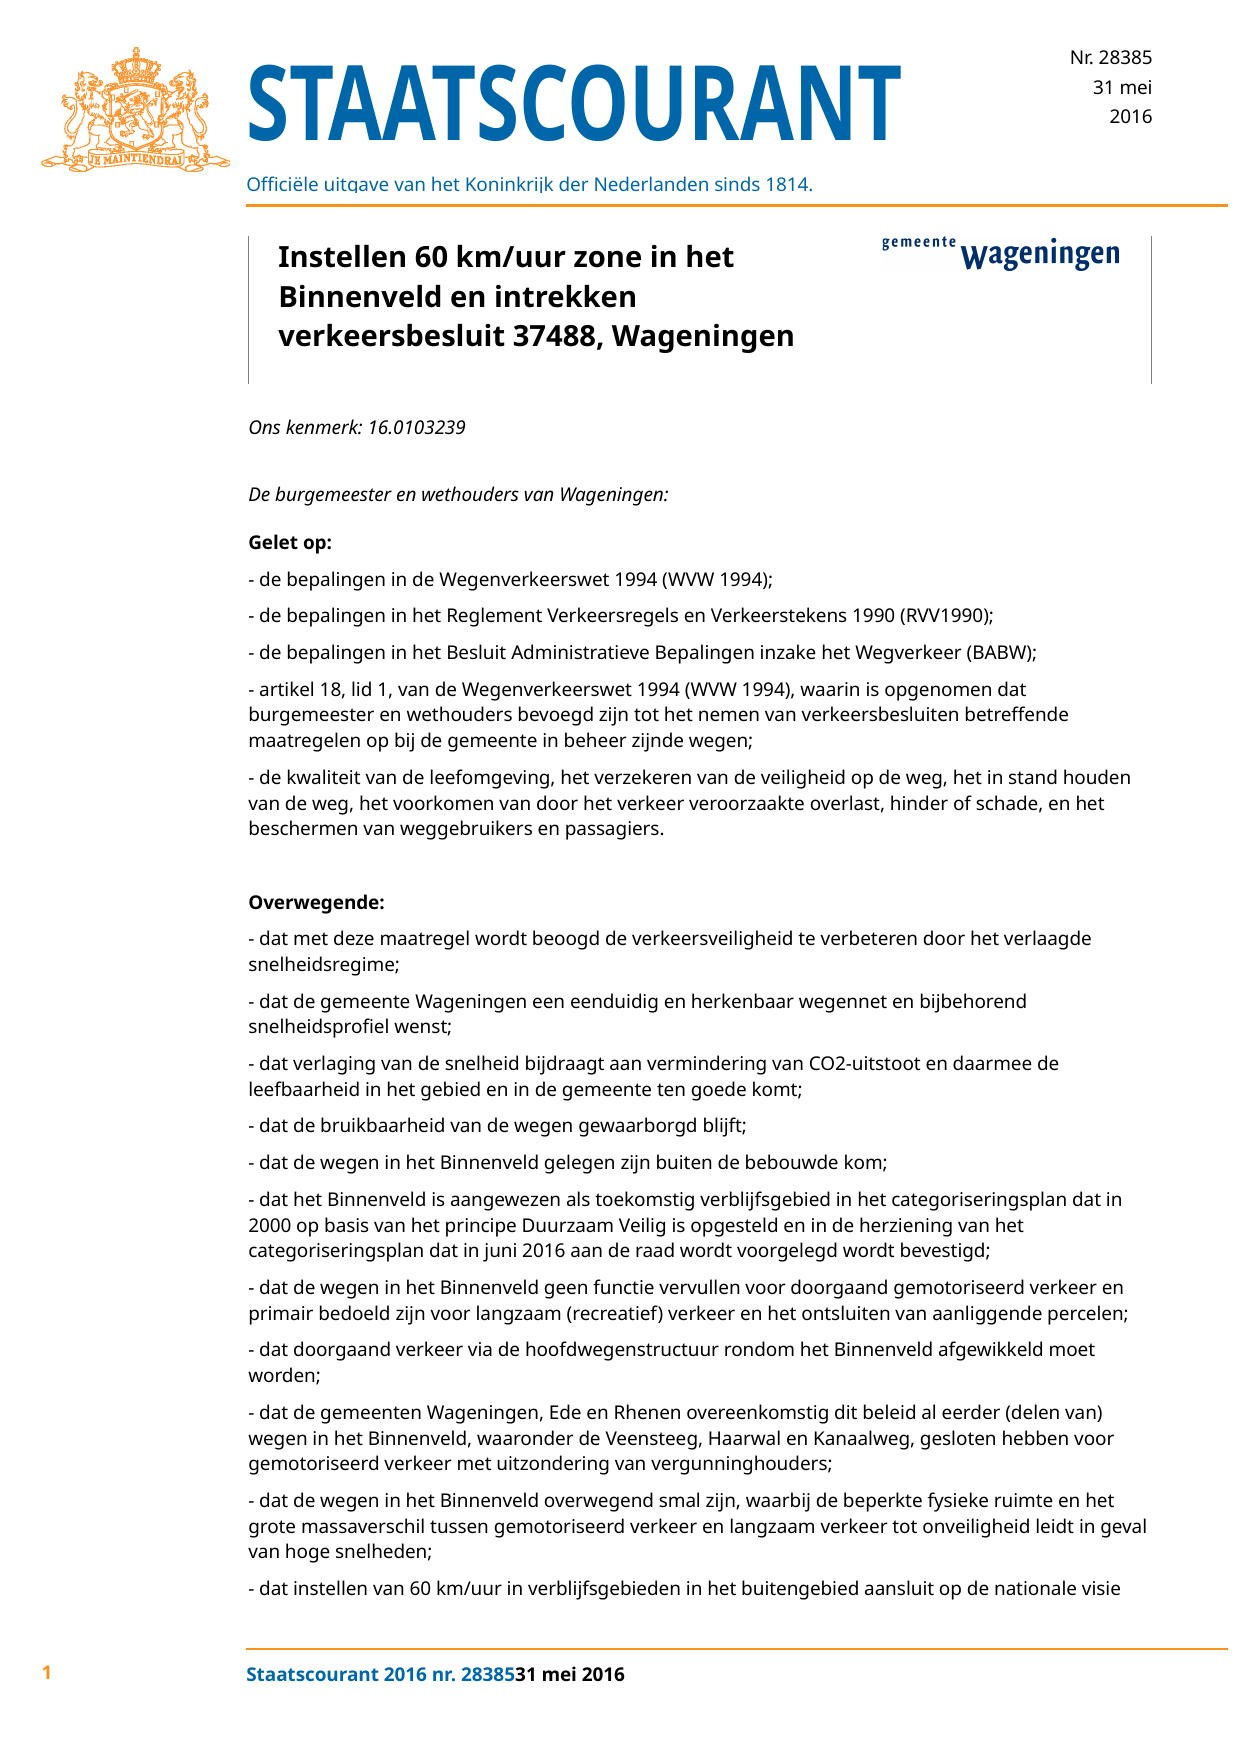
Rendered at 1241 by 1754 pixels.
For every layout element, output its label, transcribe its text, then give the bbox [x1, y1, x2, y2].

text - dat het Binnenveld is aangewezen als toekomstig verblijfsgebied in het categoriseringsplan dat in 2000 op basis van het principe Duurzaam Veilig is opgesteld en in de herziening van het categoriseringsplan dat in juni 2016 aan de raad wordt voorgelegd wordt bevestigd; [248, 1186, 1152, 1263]
text - de bepalingen in de Wegenverkeerswet 1994 (WVW 1994); [248, 566, 1152, 592]
text - dat verlaging van de snelheid bijdraagt aan vermindering van CO2-uitstoot en daarmee de leefbaarheid in het gebied en in de gemeente ten goede komt; [248, 1050, 1152, 1102]
table_header Instellen 60 km/uur zone in het Binnenveld en intrekken verkeersbesluit 37488, Wageningen [249, 236, 850, 384]
text - artikel 18, lid 1, van de Wegenverkeerswet 1994 (WVW 1994), waarin is opgenomen dat burgemeester en wethouders bevoegd zijn tot het nemen van verkeersbesluiten betreffende maatregelen op bij de gemeente in beheer zijnde wegen; [248, 676, 1152, 753]
text - dat met deze maatregel wordt beoogd de verkeersveiligheid te verbeteren door het verlaagde snelheidsregime; [248, 926, 1152, 977]
picture [882, 236, 1119, 271]
text De burgemeester en wethouders van Wageningen: [248, 482, 1152, 507]
text - dat de wegen in het Binnenveld geen functie vervullen voor doorgaand gemotoriseerd verkeer en primair bedoeld zijn voor langzaam (recreatief) verkeer en het ontsluiten van aanliggende percelen; [248, 1274, 1152, 1326]
text - dat de gemeenten Wageningen, Ede en Rhenen overeenkomstig dit beleid al eerder (delen van) wegen in het Binnenveld, waaronder de Veensteeg, Haarwal en Kanaalweg, gesloten hebben voor gemotoriseerd verkeer met uitzondering van vergunninghouders; [248, 1399, 1152, 1476]
text - dat de wegen in het Binnenveld gelegen zijn buiten de bebouwde kom; [248, 1149, 1152, 1175]
text Gelet op: [248, 529, 1152, 555]
picture [41, 47, 231, 172]
text - de bepalingen in het Besluit Administratieve Bepalingen inzake het Wegverkeer (BABW); [248, 639, 1152, 665]
text - dat de wegen in het Binnenveld overwegend smal zijn, waarbij de beperkte fysieke ruimte en het grote massaverschil tussen gemotoriseerd verkeer en langzaam verkeer tot onveiligheid leidt in geval van hoge snelheden; [248, 1487, 1152, 1564]
text - dat doorgaand verkeer via de hoofdwegenstructuur rondom het Binnenveld afgewikkeld moet worden; [248, 1337, 1152, 1388]
text Overwegende: [248, 889, 1152, 914]
text - dat instellen van 60 km/uur in verblijfsgebieden in het buitengebied aansluit op de nationale visie [248, 1575, 1152, 1601]
text - dat de gemeente Wageningen een eenduidig en herkenbaar wegennet en bijbehorend snelheidsprofiel wenst; [248, 988, 1152, 1039]
text - dat de bruikbaarheid van de wegen gewaarborgd blijft; [248, 1113, 1152, 1138]
text Ons kenmerk: 16.0103239 [248, 414, 1152, 440]
table_header [850, 236, 1151, 384]
text - de bepalingen in het Reglement Verkeersregels en Verkeerstekens 1990 (RVV1990); [248, 603, 1152, 628]
text - de kwaliteit van de leefomgeving, het verzekeren van de veiligheid op de weg, het in stand houden van de weg, het voorkomen van door het verkeer veroorzaakte overlast, hinder of schade, en het beschermen van weggebruikers en passagiers. [248, 764, 1152, 841]
